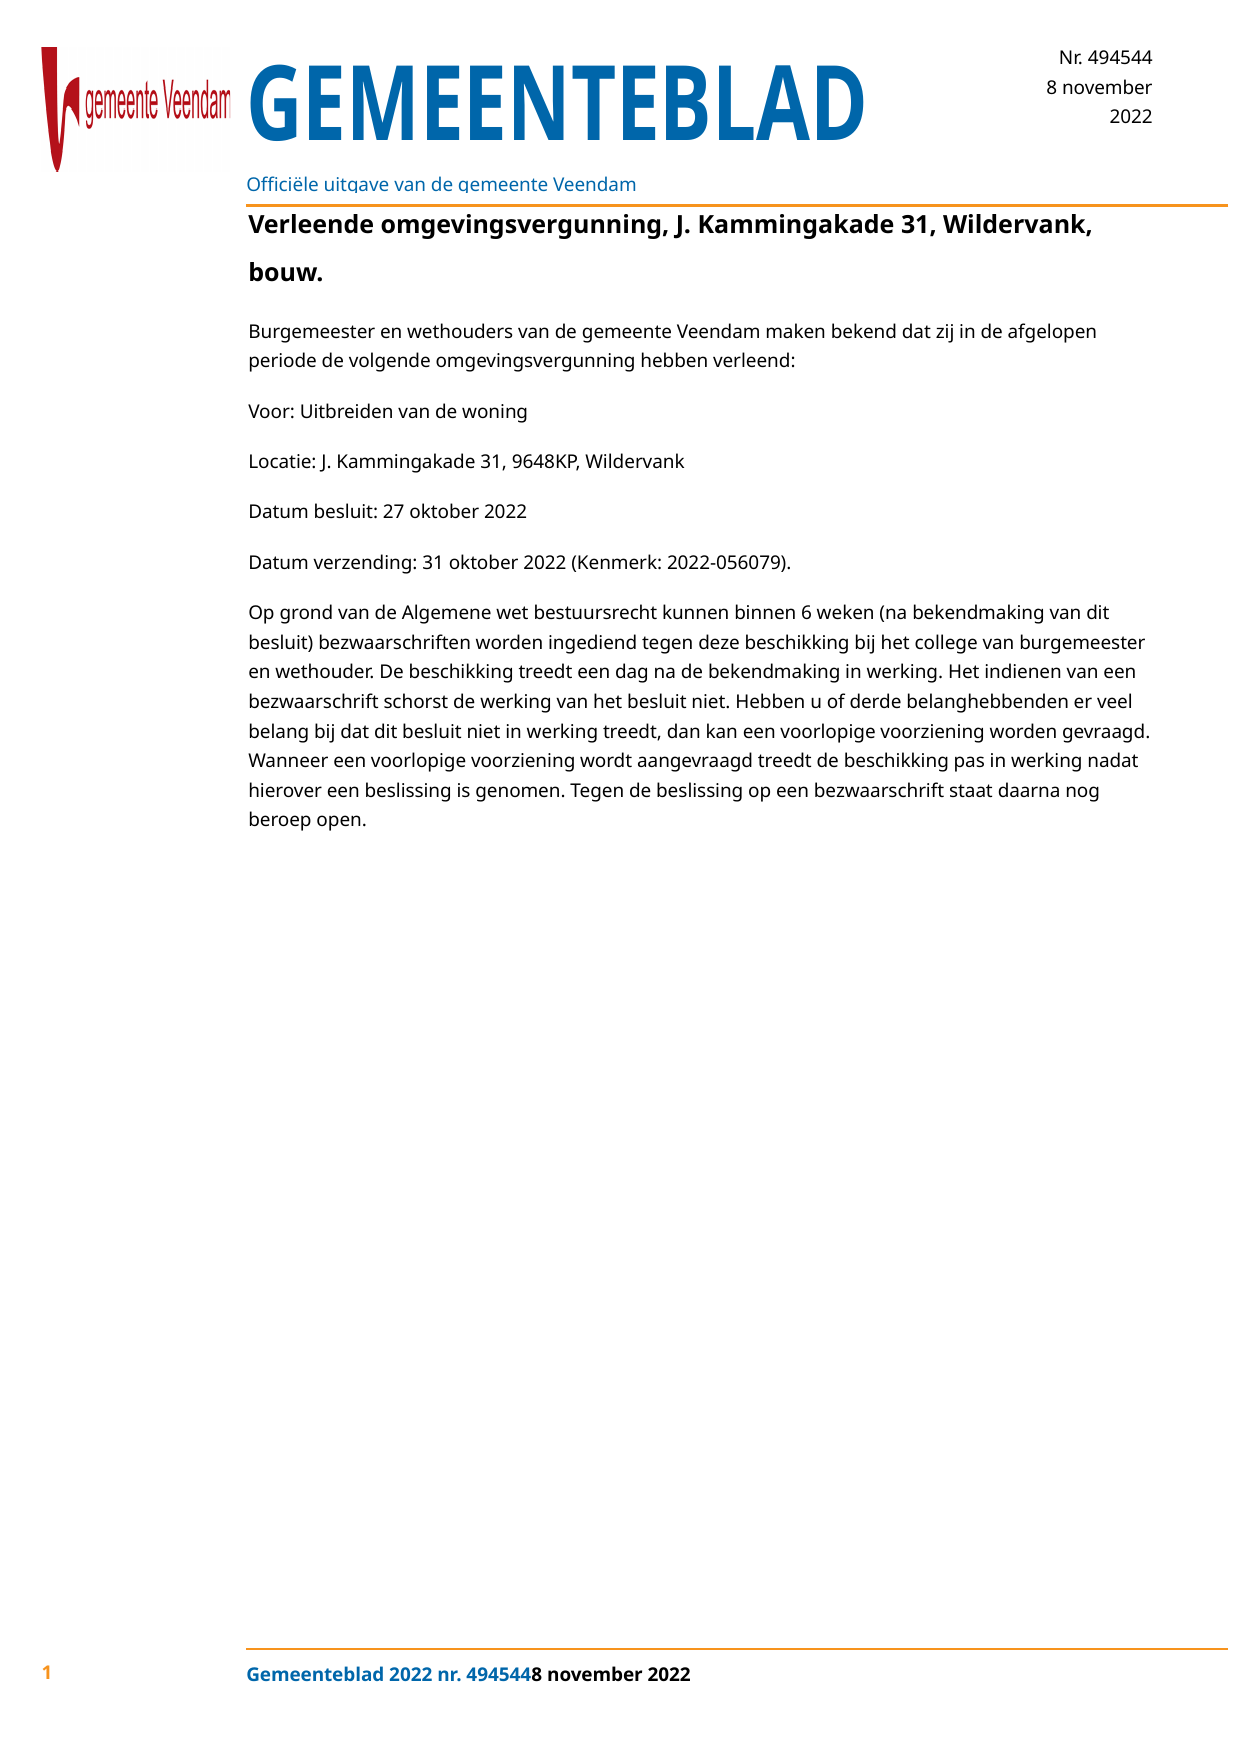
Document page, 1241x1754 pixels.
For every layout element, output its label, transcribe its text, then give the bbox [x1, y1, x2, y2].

text Verleende omgevingsvergunning, J. Kammingakade 31, Wildervank, bouw. [248, 207, 1152, 288]
text Locatie: J. Kammingakade 31, 9648KP, Wildervank [248, 448, 1152, 474]
text Burgemeester en wethouders van de gemeente Veendam maken bekend dat zij in de afgelopen periode de volgende omgevingsvergunning hebben verleend: [248, 318, 1152, 373]
text Voor: Uitbreiden van de woning [248, 398, 1152, 424]
text Datum besluit: 27 oktober 2022 [248, 499, 1152, 524]
text Op grond van de Algemene wet bestuursrecht kunnen binnen 6 weken (na bekendmaking van dit besluit) bezwaarschriften worden ingediend tegen deze beschikking bij het college van burgemeester en wethouder. De beschikking treedt een dag na de bekendmaking in werking. Het indienen van een bezwaarschrift schorst de werking van het besluit niet. Hebben u of derde belanghebbenden er veel belang bij dat dit besluit niet in werking treedt, dan kan een voorlopige voorziening worden gevraagd. Wanneer een voorlopige voorziening wordt aangevraagd treedt de beschikking pas in werking nadat hierover een beslissing is genomen. Tegen de beslissing op een bezwaarschrift staat daarna nog beroep open. [248, 599, 1152, 832]
picture [41, 47, 231, 172]
text Datum verzending: 31 oktober 2022 (Kenmerk: 2022-056079). [248, 549, 1152, 575]
